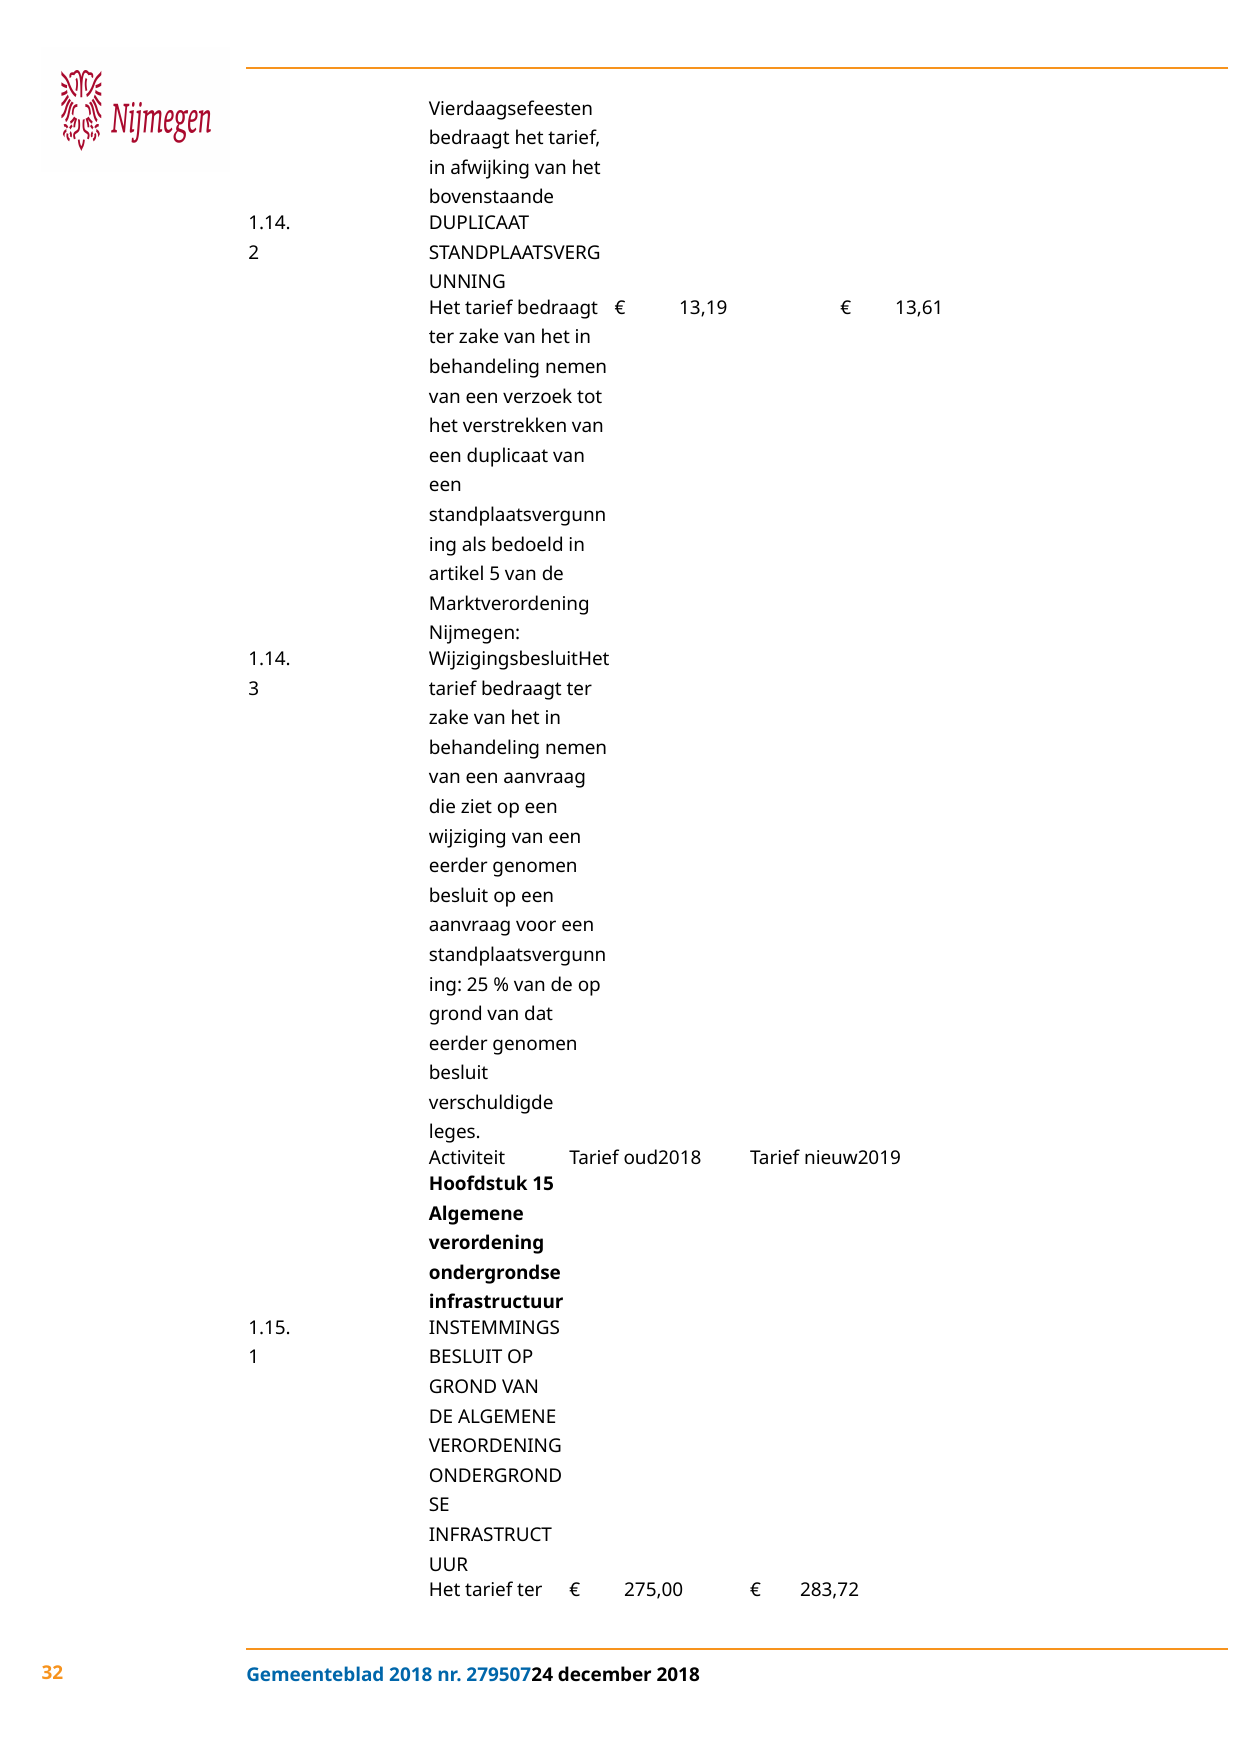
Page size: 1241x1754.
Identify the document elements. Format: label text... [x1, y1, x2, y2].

table_cell Het tarief bedraagt ter zake van het in behandeling nemen van een verzoek tot het verstrekken van een duplicaat van een standplaatsvergunning als bedoeld in artikel 5 van de Marktverordening Nijmegen: [429, 294, 609, 645]
table_cell Activiteit [429, 1144, 564, 1170]
table_cell [835, 209, 1016, 294]
table_cell [293, 294, 429, 645]
table_cell [248, 95, 293, 209]
table_cell [293, 209, 429, 294]
table_cell 1.14.3 [248, 645, 293, 1144]
table_cell Tarief nieuw2019 [745, 1144, 1061, 1170]
table_cell Tarief oud2018 [564, 1144, 745, 1170]
table_cell 1.15.1 [248, 1314, 293, 1577]
table_cell [564, 1170, 745, 1314]
table_cell [609, 209, 835, 294]
table_cell [293, 1314, 429, 1577]
table_cell INSTEMMINGSBESLUIT OP GROND VAN DE ALGEMENE VERORDENING ONDERGRONDSE INFRASTRUCTUUR [429, 1314, 564, 1577]
table_cell [745, 1314, 1061, 1577]
table_cell Hoofdstuk 15 Algemene verordening ondergrondse infrastructuur [429, 1170, 564, 1314]
table_cell [609, 95, 835, 209]
table_cell Het tarief ter [429, 1577, 564, 1602]
table_cell WijzigingsbesluitHet tarief bedraagt ter zake van het in behandeling nemen van een aanvraag die ziet op een wijziging van een eerder genomen besluit op een aanvraag voor een standplaatsvergunning: 25 % van de op grond van dat eerder genomen besluit verschuldigde leges. [429, 645, 609, 1144]
table_cell [745, 1170, 1061, 1314]
table_cell [293, 1577, 429, 1602]
table_cell [248, 1144, 293, 1170]
table_cell 1.14.2 [248, 209, 293, 294]
table_cell € 283,72 [745, 1577, 1061, 1602]
table_cell [293, 95, 429, 209]
table_cell [248, 1577, 293, 1602]
table_cell DUPLICAAT STANDPLAATSVERGUNNING [429, 209, 609, 294]
table_cell € 275,00 [564, 1577, 745, 1602]
table_cell € 13,19 [609, 294, 835, 645]
table_cell [248, 294, 293, 645]
table_cell [564, 1314, 745, 1577]
table_cell [293, 645, 429, 1144]
table_cell [835, 645, 1016, 1144]
table_cell [609, 645, 835, 1144]
picture [41, 47, 231, 172]
table_cell [293, 1144, 429, 1170]
table_cell [293, 1170, 429, 1314]
table_cell [835, 95, 1016, 209]
table_cell Vierdaagsefeesten bedraagt het tarief, in afwijking van het bovenstaande [429, 95, 609, 209]
table_cell € 13,61 [835, 294, 1016, 645]
table_cell [248, 1170, 293, 1314]
